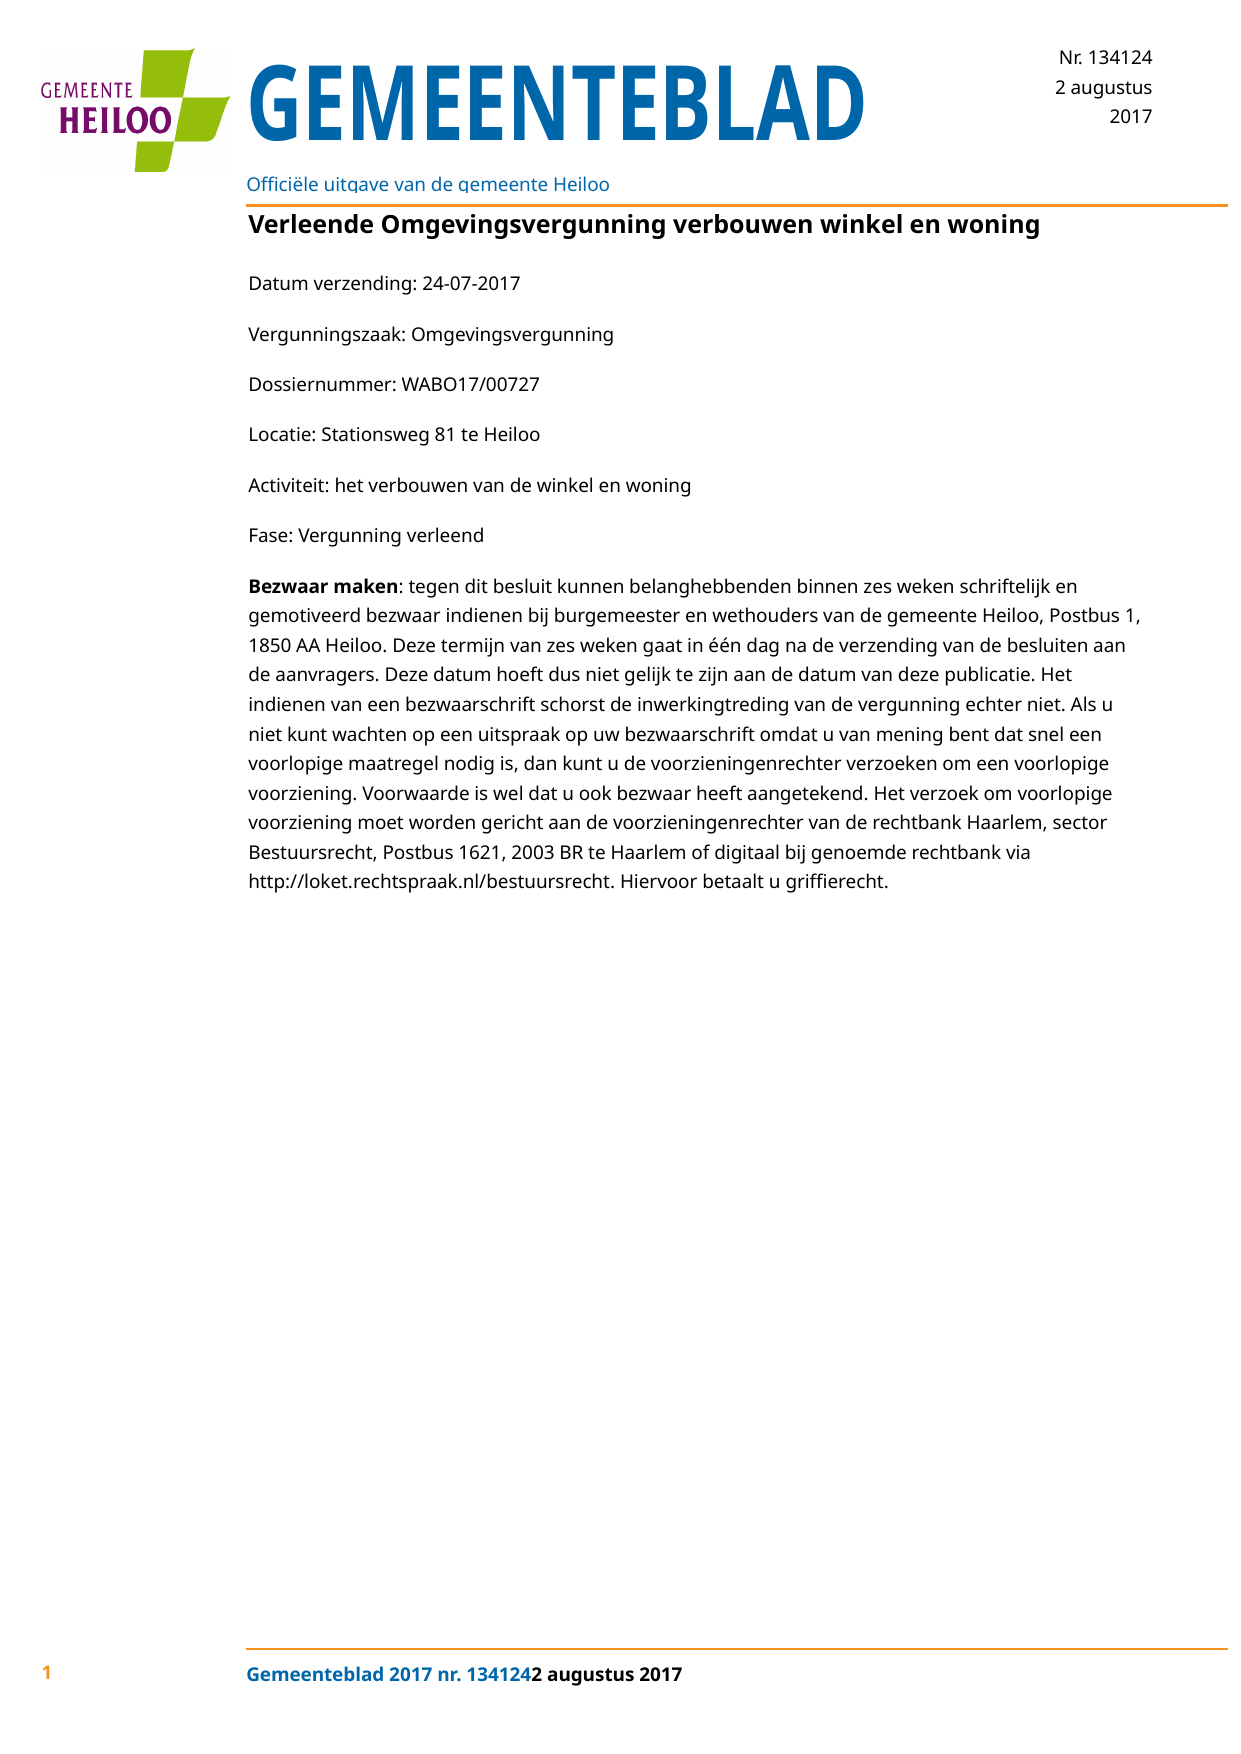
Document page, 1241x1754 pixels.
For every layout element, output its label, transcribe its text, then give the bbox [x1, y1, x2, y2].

text Datum verzending: 24-07-2017 [248, 270, 1152, 296]
picture [41, 47, 231, 172]
text Vergunningszaak: Omgevingsvergunning [248, 321, 1152, 346]
text Dossiernummer: WABO17/00727 [248, 371, 1152, 397]
text Fase: Vergunning verleend [248, 522, 1152, 548]
text Bezwaar maken: tegen dit besluit kunnen belanghebbenden binnen zes weken schriftelijk en gemotiveerd bezwaar indienen bij burgemeester en wethouders van de gemeente Heiloo, Postbus 1, 1850 AA Heiloo. Deze termijn van zes weken gaat in één dag na de verzending van de besluiten aan de aanvragers. Deze datum hoeft dus niet gelijk te zijn aan de datum van deze publicatie. Het indienen van een bezwaarschrift schorst de inwerkingtreding van de vergunning echter niet. Als u niet kunt wachten op een uitspraak op uw bezwaarschrift omdat u van mening bent dat snel een voorlopige maatregel nodig is, dan kunt u de voorzieningenrechter verzoeken om een voorlopige voorziening. Voorwaarde is wel dat u ook bezwaar heeft aangetekend. Het verzoek om voorlopige voorziening moet worden gericht aan de voorzieningenrechter van de rechtbank Haarlem, sector Bestuursrecht, Postbus 1621, 2003 BR te Haarlem of digitaal bij genoemde rechtbank via http://loket.rechtspraak.nl/bestuursrecht. Hiervoor betaalt u griffierecht. [248, 573, 1152, 894]
text Verleende Omgevingsvergunning verbouwen winkel en woning [248, 207, 1152, 241]
text Locatie: Stationsweg 81 te Heiloo [248, 422, 1152, 447]
text Activiteit: het verbouwen van de winkel en woning [248, 472, 1152, 498]
